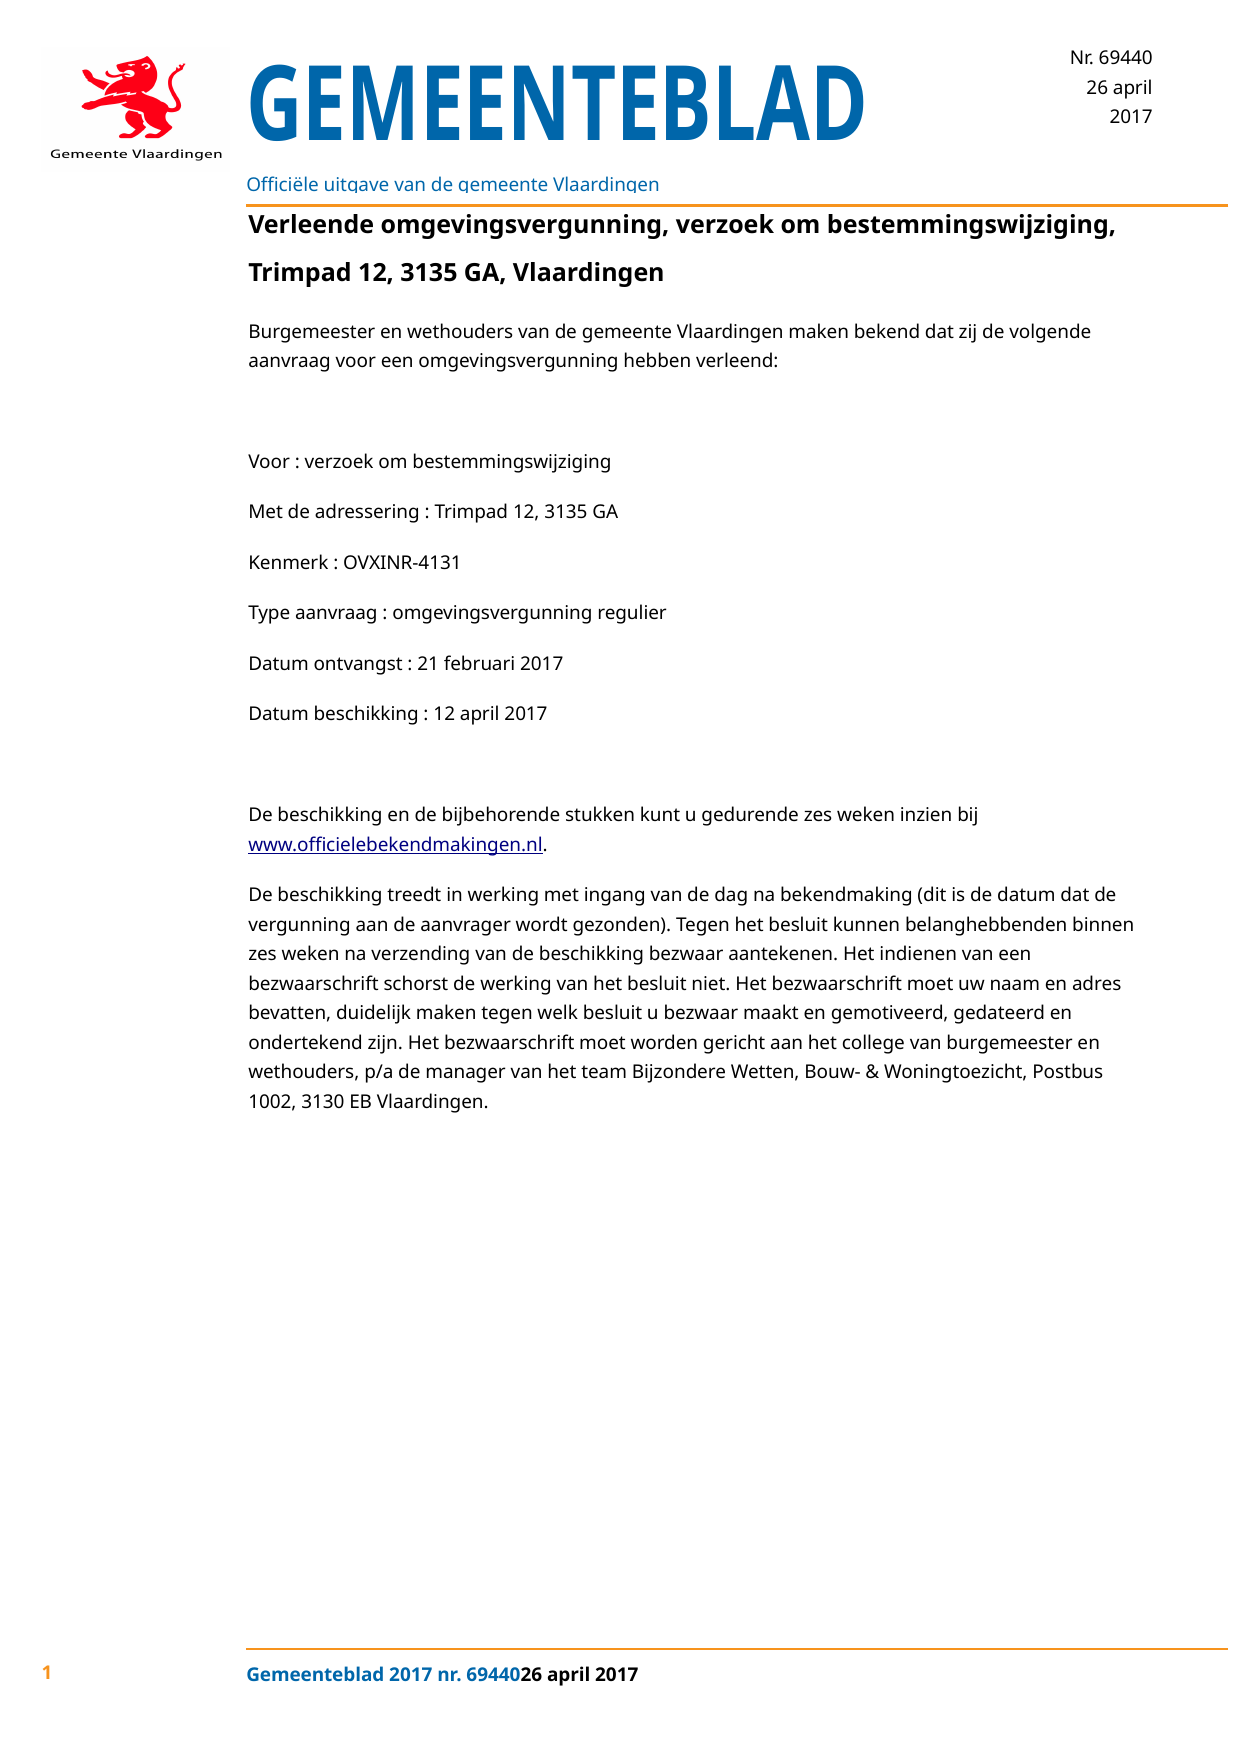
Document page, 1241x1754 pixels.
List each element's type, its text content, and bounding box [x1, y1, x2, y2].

picture [41, 47, 231, 172]
text Type aanvraag : omgevingsvergunning regulier [248, 599, 1152, 625]
text Datum ontvangst : 21 februari 2017 [248, 650, 1152, 676]
text Burgemeester en wethouders van de gemeente Vlaardingen maken bekend dat zij de volgende aanvraag voor een omgevingsvergunning hebben verleend: [248, 318, 1152, 373]
text De beschikking en de bijbehorende stukken kunt u gedurende zes weken inzien bij www.officielebekendmakingen.nl. [248, 801, 1152, 857]
text De beschikking treedt in werking met ingang van de dag na bekendmaking (dit is de datum dat de vergunning aan de aanvrager wordt gezonden). Tegen het besluit kunnen belanghebbenden binnen zes weken na verzending van de beschikking bezwaar aantekenen. Het indienen van een bezwaarschrift schorst de werking van het besluit niet. Het bezwaarschrift moet uw naam en adres bevatten, duidelijk maken tegen welk besluit u bezwaar maakt en gemotiveerd, gedateerd en ondertekend zijn. Het bezwaarschrift moet worden gericht aan het college van burgemeester en wethouders, p/a de manager van het team Bijzondere Wetten, Bouw- & Woningtoezicht, Postbus 1002, 3130 EB Vlaardingen. [248, 881, 1152, 1114]
text Verleende omgevingsvergunning, verzoek om bestemmingswijziging, Trimpad 12, 3135 GA, Vlaardingen [248, 207, 1152, 288]
text Datum beschikking : 12 april 2017 [248, 700, 1152, 726]
text Kenmerk : OVXINR-4131 [248, 549, 1152, 575]
text Voor : verzoek om bestemmingswijziging [248, 448, 1152, 474]
text Met de adressering : Trimpad 12, 3135 GA [248, 499, 1152, 524]
